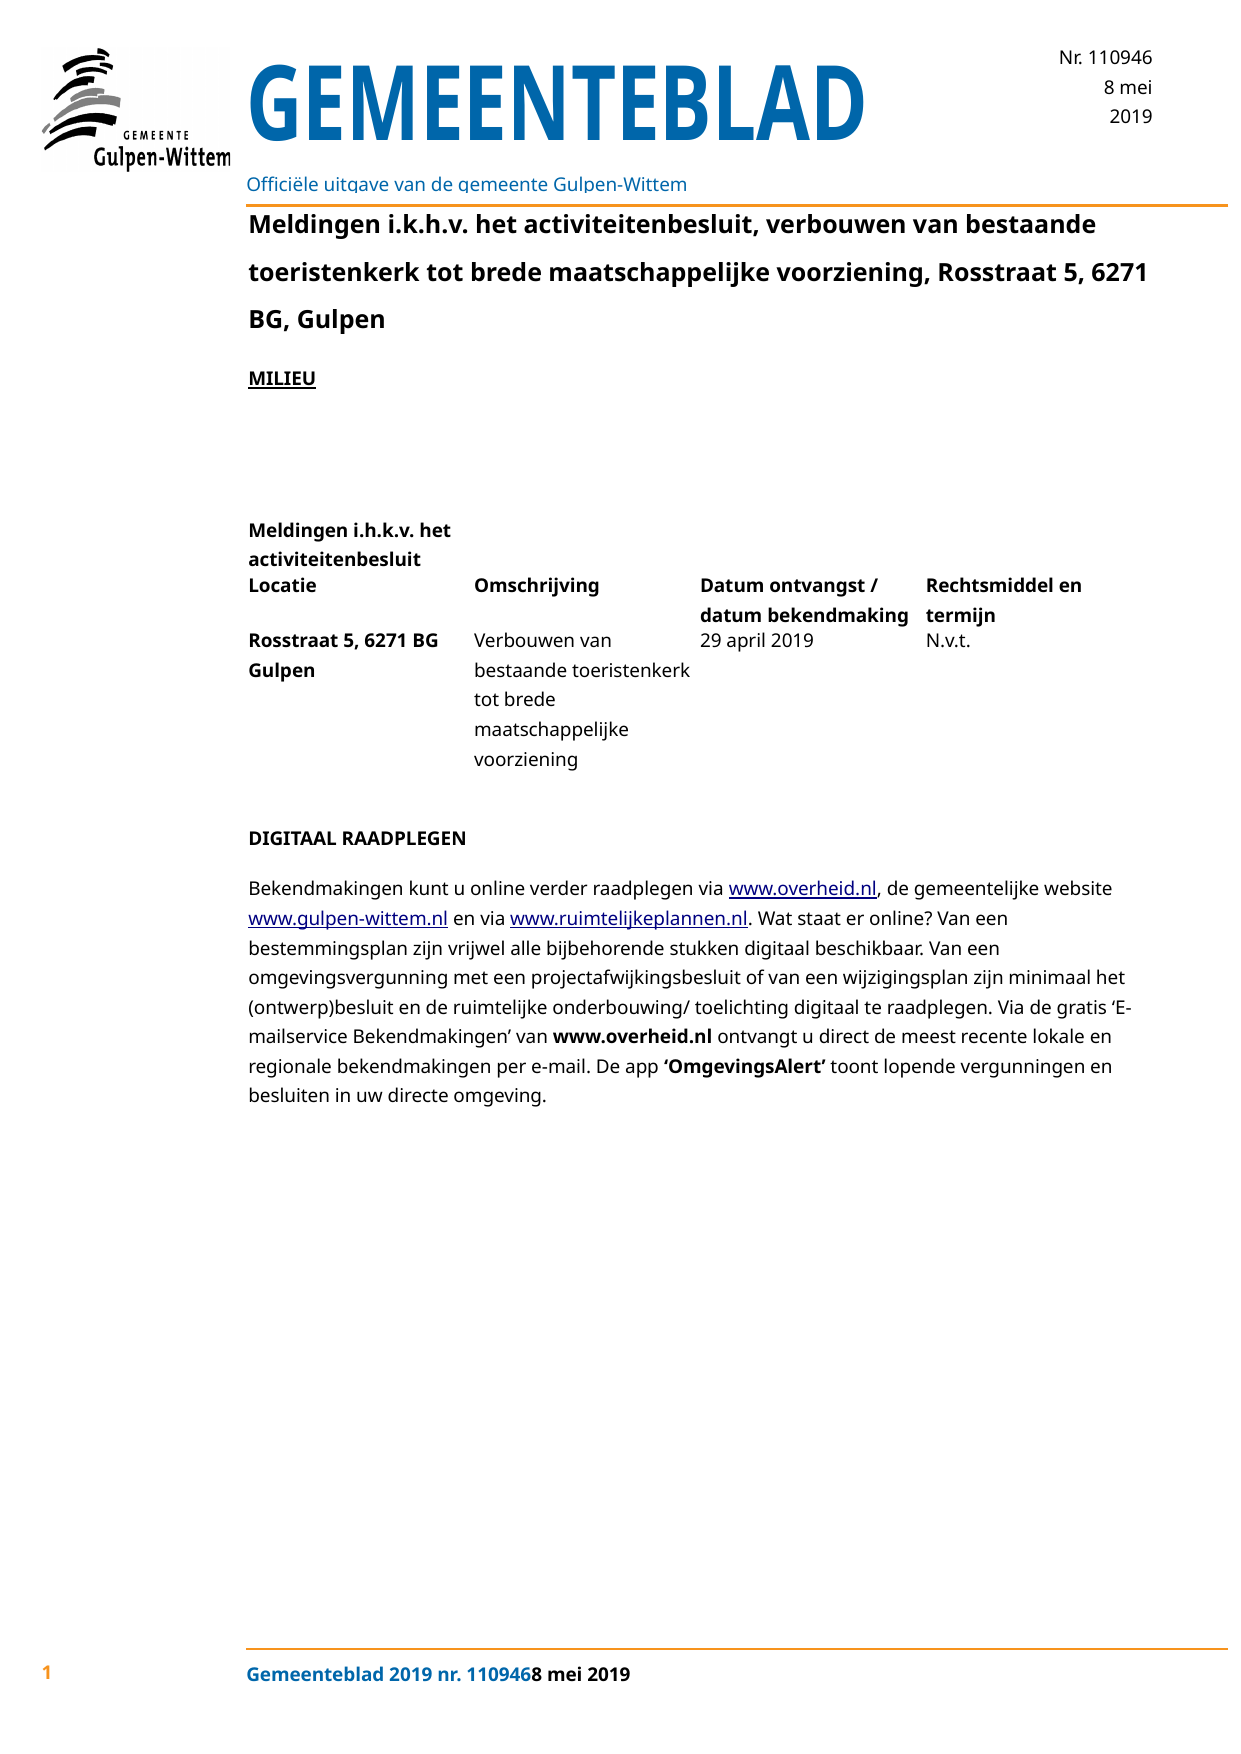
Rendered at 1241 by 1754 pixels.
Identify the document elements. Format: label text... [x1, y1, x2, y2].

table_cell Rechtsmiddel en termijn [926, 572, 1152, 627]
table_cell Locatie [248, 572, 474, 627]
table_cell Datum ontvangst / datum bekendmaking [700, 572, 926, 627]
table_header [474, 517, 700, 572]
table_header [926, 517, 1152, 572]
table_cell N.v.t. [926, 628, 1152, 772]
text MILIEU [248, 366, 1152, 391]
table_header Meldingen i.h.k.v. het activiteitenbesluit [248, 517, 474, 572]
text Meldingen i.k.h.v. het activiteitenbesluit, verbouwen van bestaande toeristenkerk tot brede maatschappelijke voorziening, Rosstraat 5, 6271 BG, Gulpen [248, 207, 1152, 336]
text Bekendmakingen kunt u online verder raadplegen via www.overheid.nl, de gemeentelijke website www.gulpen-wittem.nl en via www.ruimtelijkeplannen.nl. Wat staat er online? Van een bestemmingsplan zijn vrijwel alle bijbehorende stukken digitaal beschikbaar. Van een omgevingsvergunning met een projectafwijkingsbesluit of van een wijzigingsplan zijn minimaal het (ontwerp)besluit en de ruimtelijke onderbouwing/ toelichting digitaal te raadplegen. Via de gratis ‘E-mailservice Bekendmakingen’ van www.overheid.nl ontvangt u direct de meest recente lokale en regionale bekendmakingen per e-mail. De app ‘OmgevingsAlert’ toont lopende vergunningen en besluiten in uw directe omgeving. [248, 876, 1152, 1108]
table_cell Rosstraat 5, 6271 BG Gulpen [248, 628, 474, 772]
table_header [700, 517, 926, 572]
text DIGITAAL RAADPLEGEN [248, 825, 1152, 851]
table_cell Verbouwen van bestaande toeristenkerk tot brede maatschappelijke voorziening [474, 628, 700, 772]
table_cell 29 april 2019 [700, 628, 926, 772]
table_cell Omschrijving [474, 572, 700, 627]
picture [41, 47, 231, 172]
